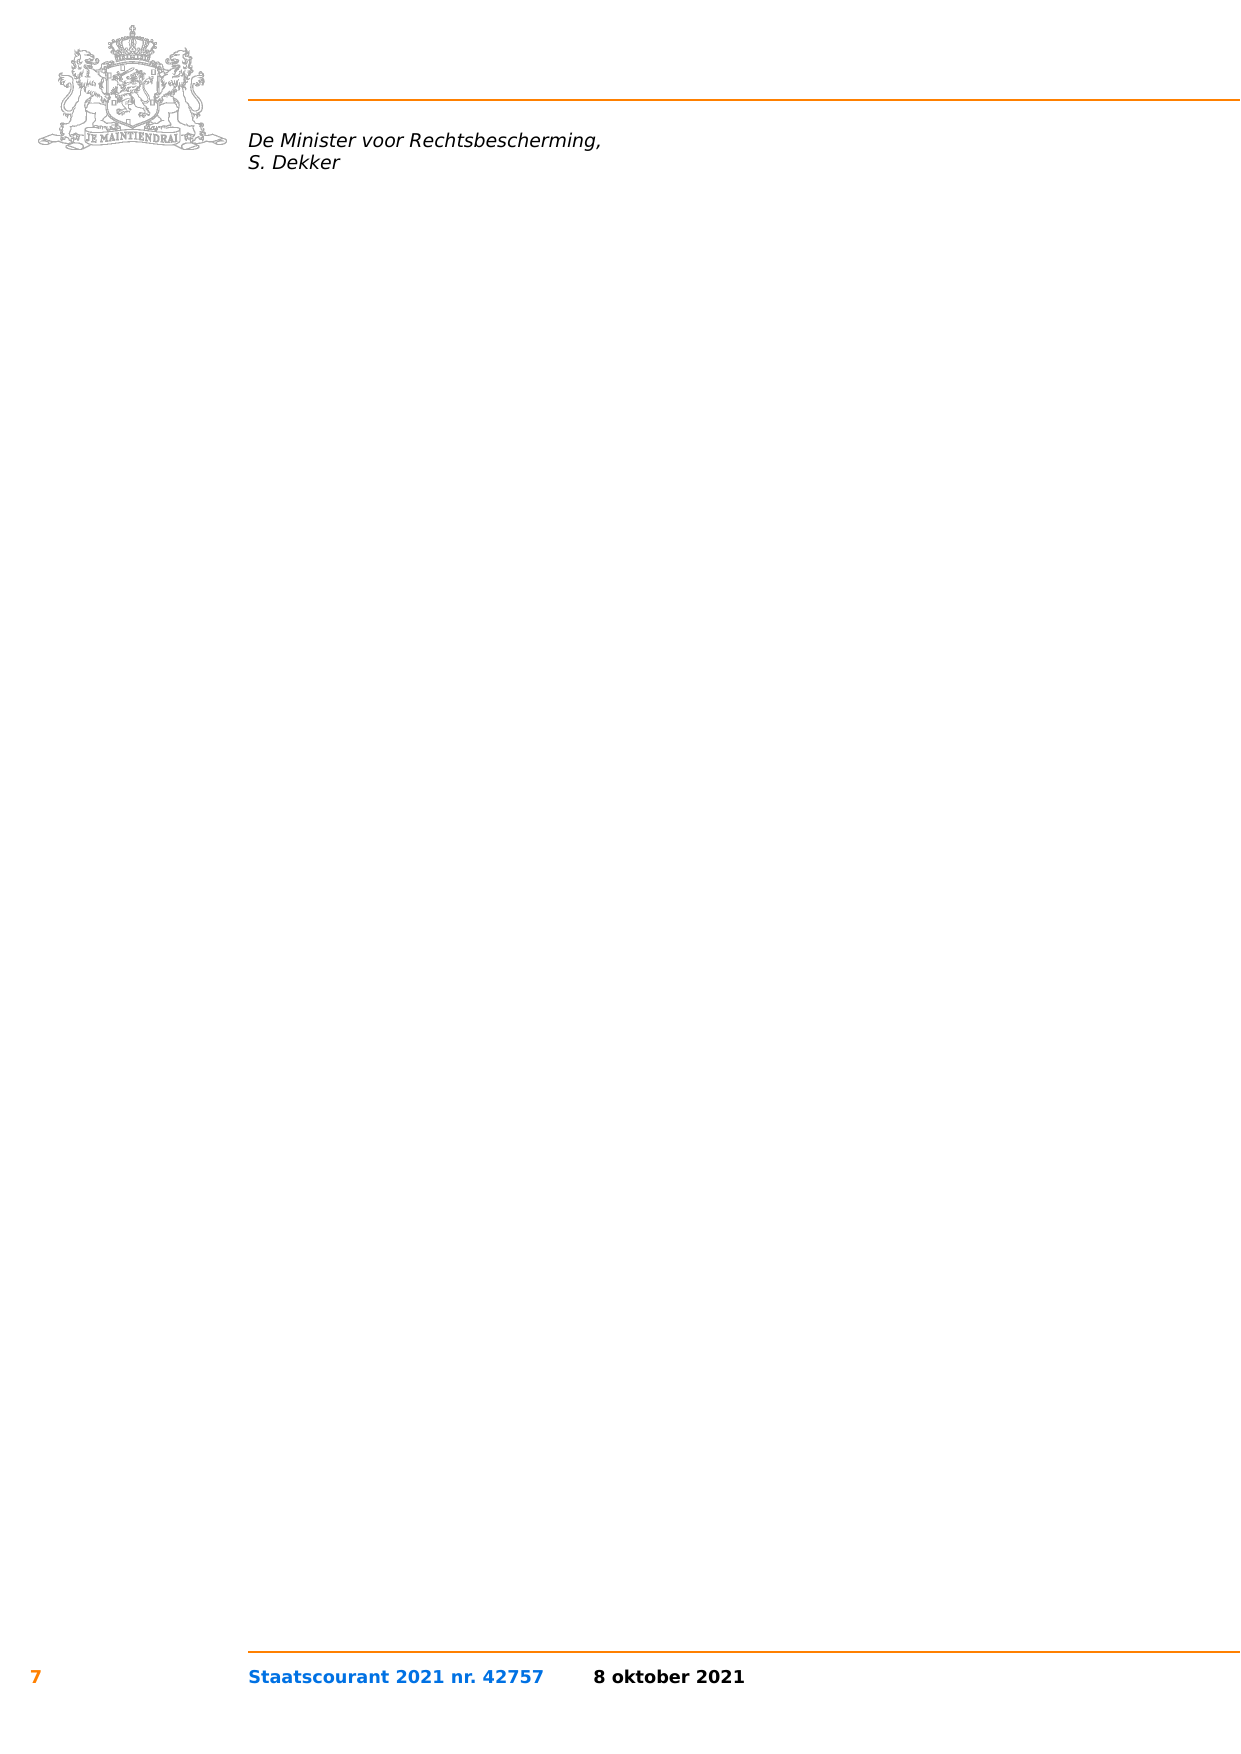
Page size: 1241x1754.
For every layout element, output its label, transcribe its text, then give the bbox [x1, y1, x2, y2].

text De Minister voor Rechtsbescherming, S. Dekker [248, 130, 1163, 174]
picture [38, 25, 227, 150]
